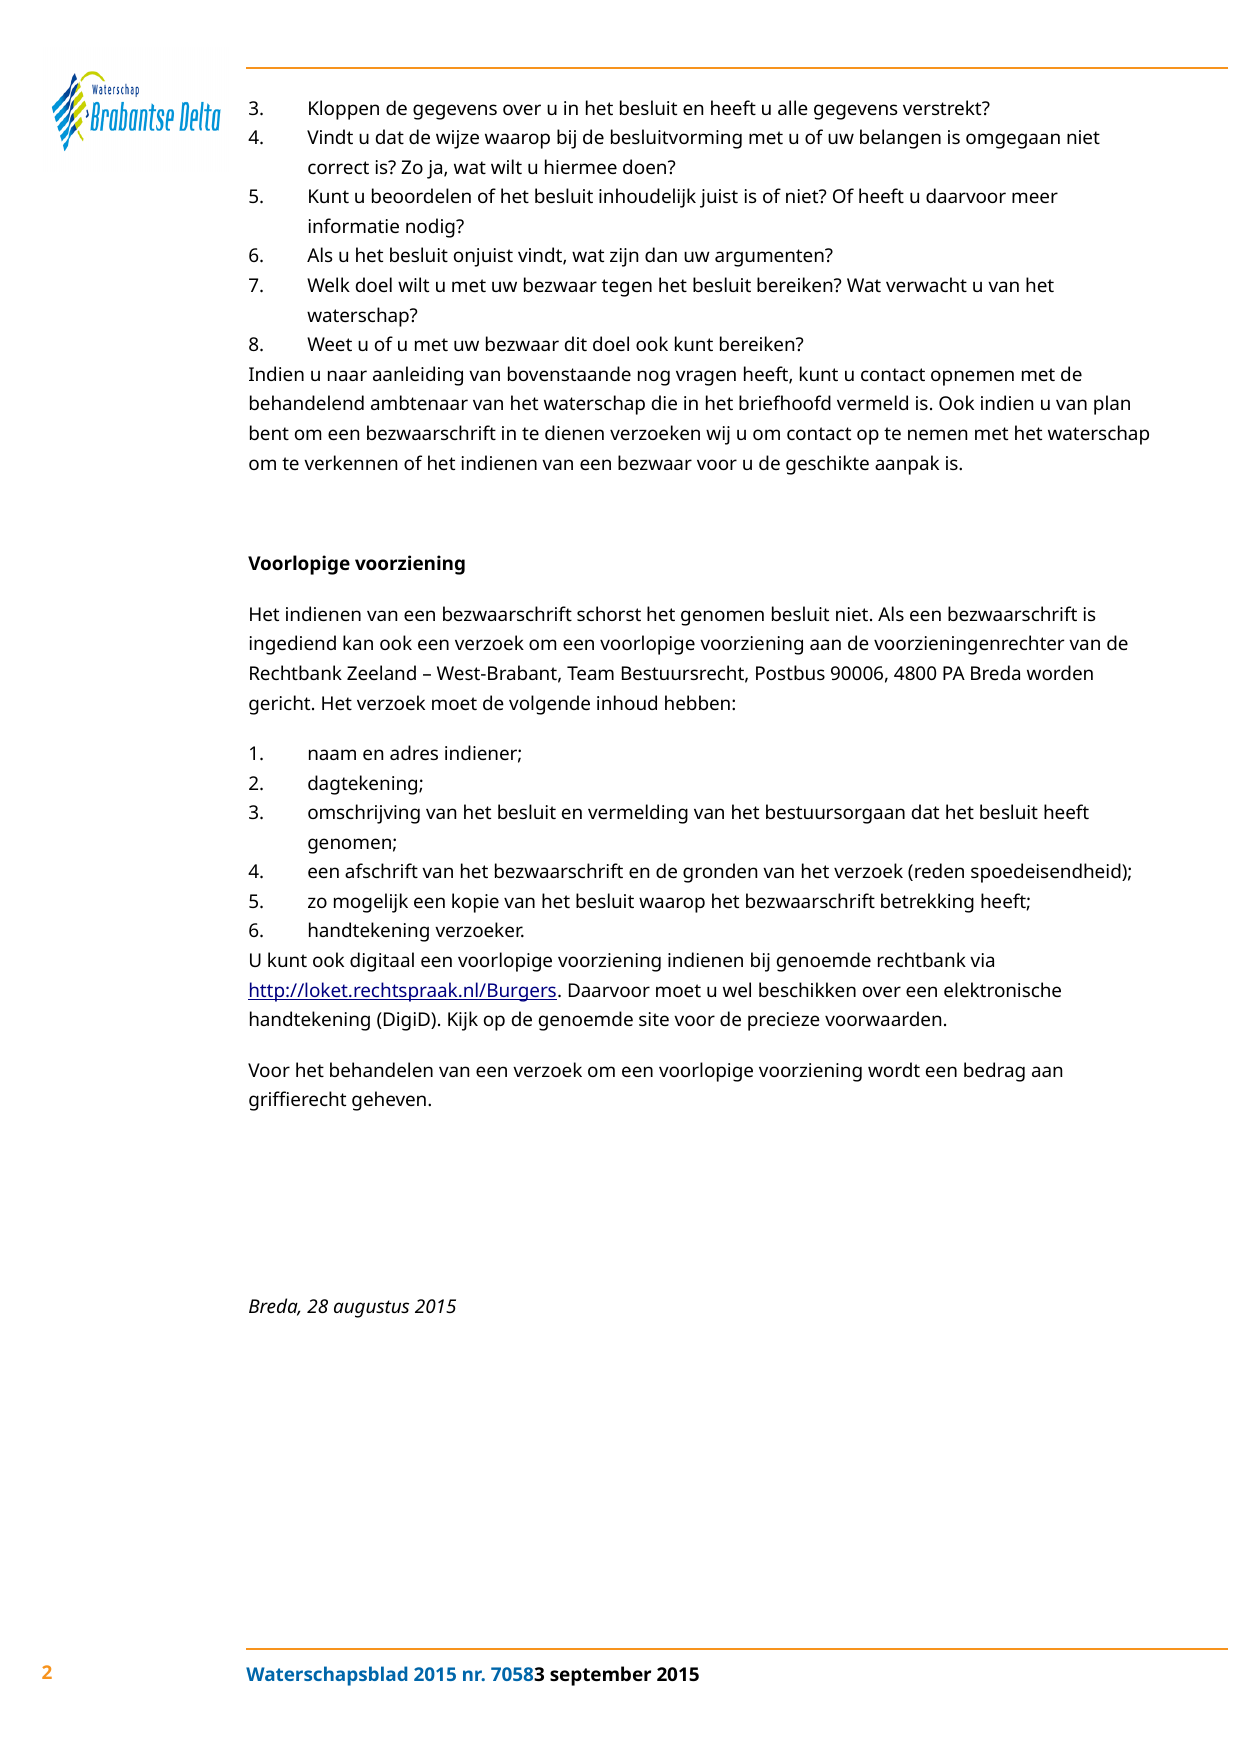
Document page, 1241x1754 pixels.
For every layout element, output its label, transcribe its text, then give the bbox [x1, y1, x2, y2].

list Weet u of u met uw bezwaar dit doel ook kunt bereiken? [248, 331, 1152, 357]
text Breda, 28 augustus 2015 [248, 1293, 1152, 1319]
list Kunt u beoordelen of het besluit inhoudelijk juist is of niet? Of heeft u daarvoor meer informatie nodig? [248, 183, 1152, 239]
list Vindt u dat de wijze waarop bij de besluitvorming met u of uw belangen is omgegaan niet correct is? Zo ja, wat wilt u hiermee doen? [248, 124, 1152, 180]
list omschrijving van het besluit en vermelding van het bestuursorgaan dat het besluit heeft genomen; [248, 799, 1152, 855]
text U kunt ook digitaal een voorlopige voorziening indienen bij genoemde rechtbank via http://loket.rechtspraak.nl/Burgers. Daarvoor moet u wel beschikken over een elektronische handtekening (DigiD). Kijk op de genoemde site voor de precieze voorwaarden. [248, 947, 1152, 1032]
text Voor het behandelen van een verzoek om een voorlopige voorziening wordt een bedrag aan griffierecht geheven. [248, 1057, 1152, 1112]
list zo mogelijk een kopie van het besluit waarop het bezwaarschrift betrekking heeft; [248, 888, 1152, 914]
text Voorlopige voorziening [248, 551, 1152, 576]
text Indien u naar aanleiding van bovenstaande nog vragen heeft, kunt u contact opnemen met de behandelend ambtenaar van het waterschap die in het briefhoofd vermeld is. Ook indien u van plan bent om een bezwaarschrift in te dienen verzoeken wij u om contact op te nemen met het waterschap om te verkennen of het indienen van een bezwaar voor u de geschikte aanpak is. [248, 361, 1152, 476]
list Welk doel wilt u met uw bezwaar tegen het besluit bereiken? Wat verwacht u van het waterschap? [248, 272, 1152, 328]
picture [41, 47, 231, 172]
list handtekening verzoeker. [248, 918, 1152, 943]
list een afschrift van het bezwaarschrift en de gronden van het verzoek (reden spoedeisendheid); [248, 858, 1152, 884]
text Het indienen van een bezwaarschrift schorst het genomen besluit niet. Als een bezwaarschrift is ingediend kan ook een verzoek om een voorlopige voorziening aan de voorzieningenrechter van de Rechtbank Zeeland – West-Brabant, Team Bestuursrecht, Postbus 90006, 4800 PA Breda worden gericht. Het verzoek moet de volgende inhoud hebben: [248, 601, 1152, 716]
list Kloppen de gegevens over u in het besluit en heeft u alle gegevens verstrekt? [248, 95, 1152, 121]
list dagtekening; [248, 770, 1152, 796]
list Als u het besluit onjuist vindt, wat zijn dan uw argumenten? [248, 243, 1152, 268]
list naam en adres indiener; [248, 740, 1152, 766]
